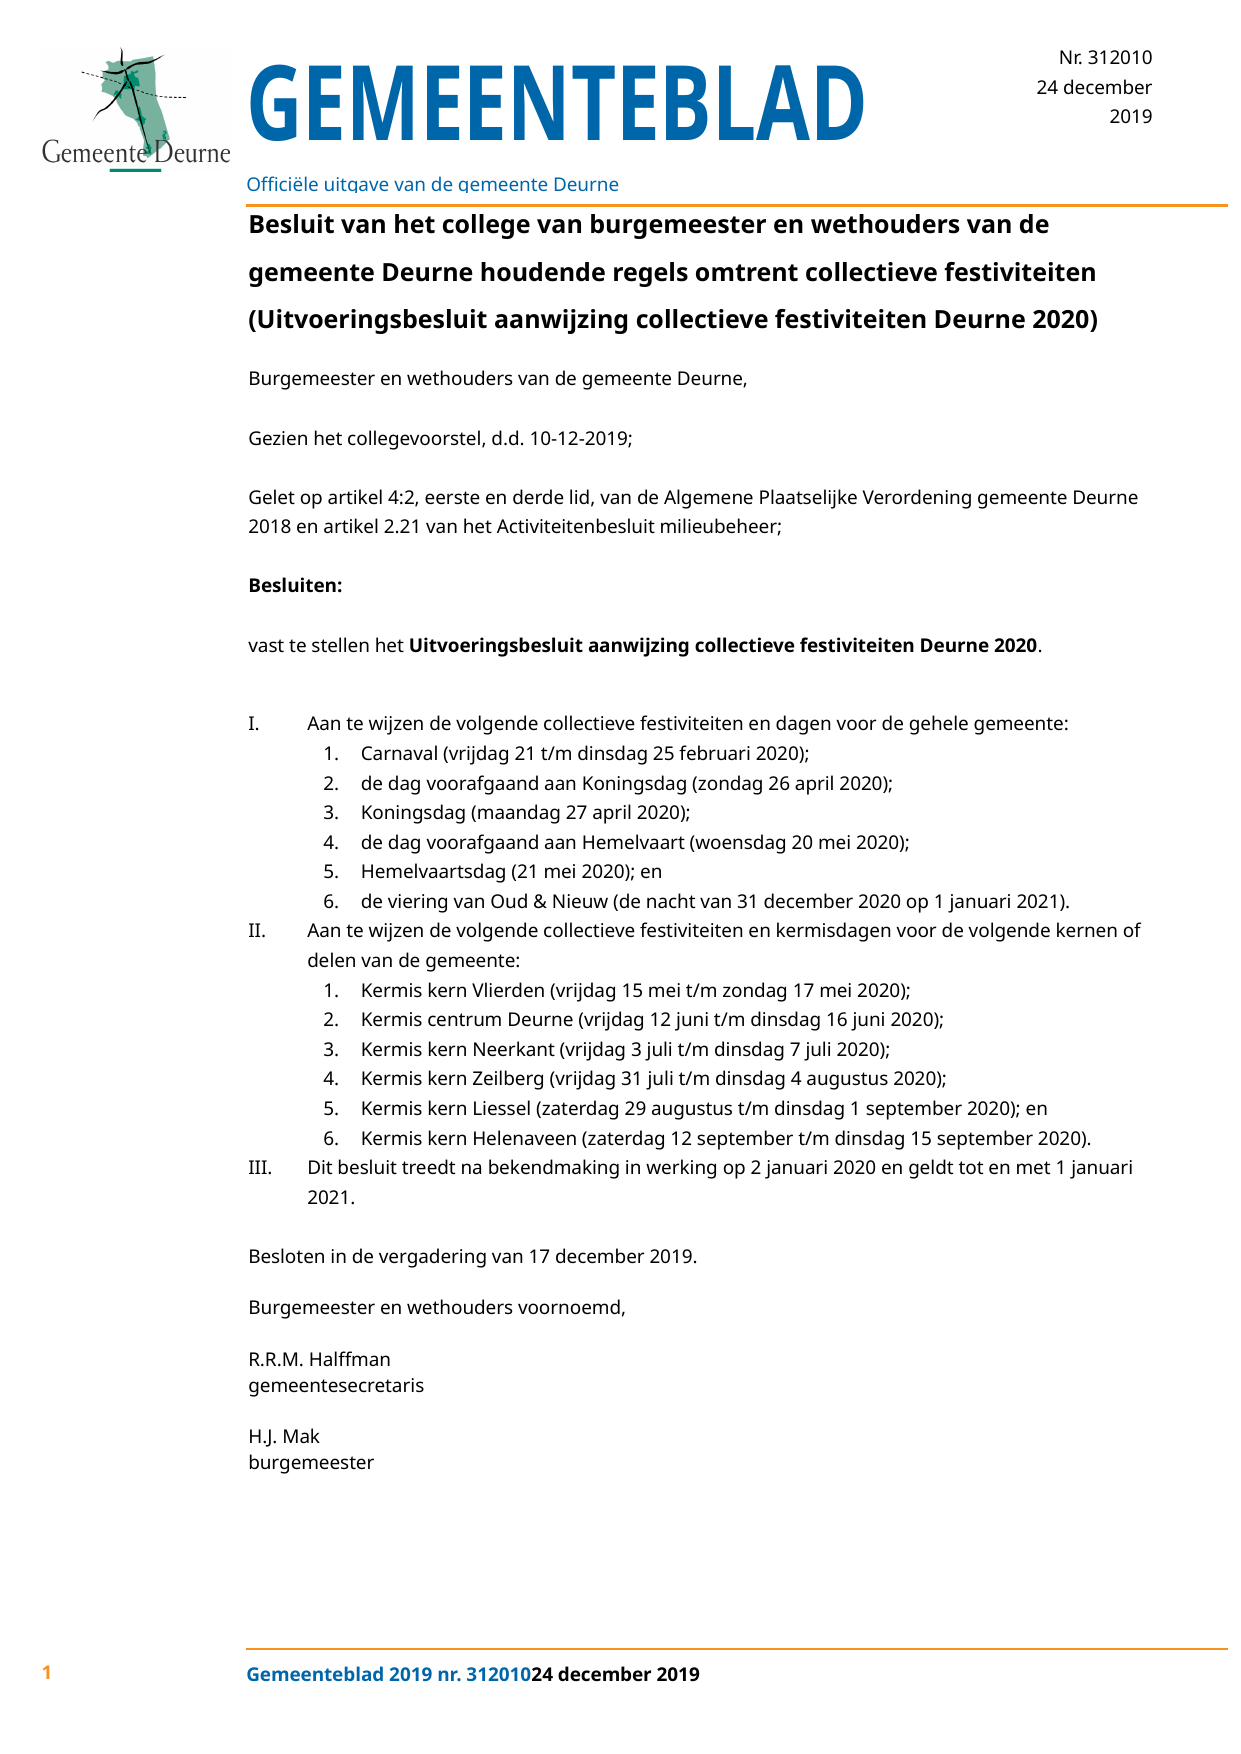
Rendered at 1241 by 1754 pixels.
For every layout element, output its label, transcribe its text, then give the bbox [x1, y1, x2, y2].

list Aan te wijzen de volgende collectieve festiviteiten en kermisdagen voor de volgende kernen of delen van de gemeente: [248, 918, 1152, 973]
text Besluit van het college van burgemeester en wethouders van de gemeente Deurne houdende regels omtrent collectieve festiviteiten (Uitvoeringsbesluit aanwijzing collectieve festiviteiten Deurne 2020) [248, 207, 1152, 336]
text Besloten in de vergadering van 17 december 2019. [248, 1243, 1152, 1269]
text R.R.M. Halffman [248, 1346, 1152, 1372]
text Burgemeester en wethouders van de gemeente Deurne, [248, 366, 1152, 391]
list Kermis kern Vlierden (vrijdag 15 mei t/m zondag 17 mei 2020); [323, 977, 1152, 1003]
list Dit besluit treedt na bekendmaking in werking op 2 januari 2020 en geldt tot en met 1 januari 2021. [248, 1154, 1152, 1210]
list Koningsdag (maandag 27 april 2020); [323, 799, 1152, 825]
list Aan te wijzen de volgende collectieve festiviteiten en dagen voor de gehele gemeente: [248, 711, 1152, 736]
list de dag voorafgaand aan Koningsdag (zondag 26 april 2020); [323, 770, 1152, 796]
list Kermis kern Liessel (zaterdag 29 augustus t/m dinsdag 1 september 2020); en [323, 1095, 1152, 1121]
list Kermis kern Neerkant (vrijdag 3 juli t/m dinsdag 7 juli 2020); [323, 1036, 1152, 1062]
text Burgemeester en wethouders voornoemd, [248, 1294, 1152, 1320]
text gemeentesecretaris [248, 1372, 1152, 1397]
text Gezien het collegevoorstel, d.d. 10-12-2019; [248, 425, 1152, 450]
list de viering van Oud & Nieuw (de nacht van 31 december 2020 op 1 januari 2021). [323, 888, 1152, 914]
list Kermis kern Zeilberg (vrijdag 31 juli t/m dinsdag 4 augustus 2020); [323, 1066, 1152, 1091]
text H.J. Mak [248, 1423, 1152, 1449]
text vast te stellen het Uitvoeringsbesluit aanwijzing collectieve festiviteiten Deurne 2020. [248, 632, 1152, 657]
picture [41, 47, 231, 172]
list Carnaval (vrijdag 21 t/m dinsdag 25 februari 2020); [323, 740, 1152, 766]
list Hemelvaartsdag (21 mei 2020); en [323, 858, 1152, 884]
text Gelet op artikel 4:2, eerste en derde lid, van de Algemene Plaatselijke Verordening gemeente Deurne 2018 en artikel 2.21 van het Activiteitenbesluit milieubeheer; [248, 484, 1152, 539]
list de dag voorafgaand aan Hemelvaart (woensdag 20 mei 2020); [323, 829, 1152, 855]
list Kermis centrum Deurne (vrijdag 12 juni t/m dinsdag 16 juni 2020); [323, 1006, 1152, 1032]
list Kermis kern Helenaveen (zaterdag 12 september t/m dinsdag 15 september 2020). [323, 1125, 1152, 1151]
text Besluiten: [248, 573, 1152, 598]
text burgemeester [248, 1449, 1152, 1475]
